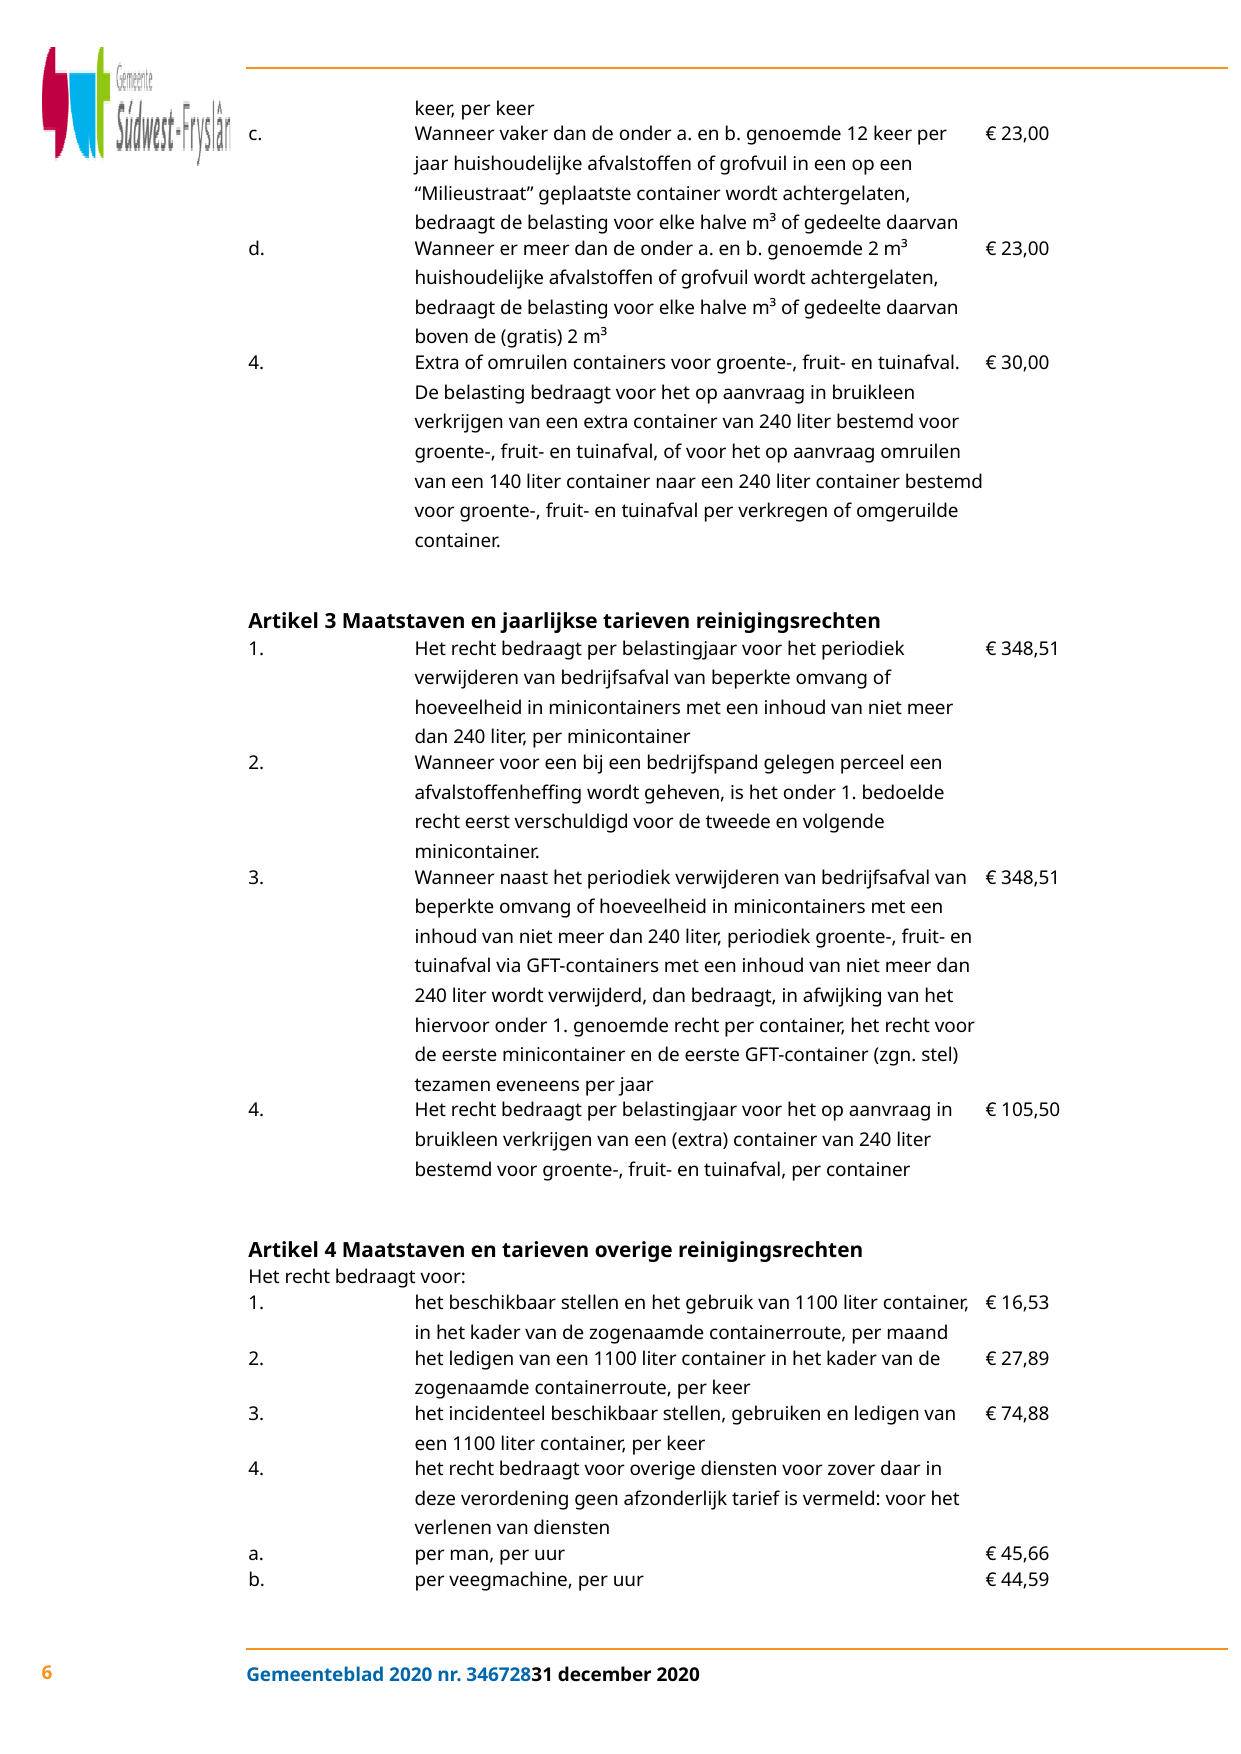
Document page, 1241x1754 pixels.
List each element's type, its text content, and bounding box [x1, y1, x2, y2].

table_cell € 74,88 [985, 1400, 1152, 1455]
picture [41, 47, 231, 172]
table_cell per veegmachine, per uur [414, 1566, 985, 1592]
table_cell 3. [248, 864, 414, 1097]
table_cell 4. [248, 1455, 414, 1540]
table_cell het recht bedraagt voor overige diensten voor zover daar in deze verordening geen afzonderlijk tarief is vermeld: voor het verlenen van diensten [414, 1455, 985, 1540]
table_header [985, 1264, 1152, 1289]
table_cell € 105,50 [985, 1097, 1152, 1182]
table_cell [985, 95, 1152, 121]
table_cell [248, 95, 414, 121]
table_cell € 27,89 [985, 1345, 1152, 1400]
table_cell Wanneer naast het periodiek verwijderen van bedrijfsafval van beperkte omvang of hoeveelheid in minicontainers met een inhoud van niet meer dan 240 liter, periodiek groente-, fruit- en tuinafval via GFT-containers met een inhoud van niet meer dan 240 liter wordt verwijderd, dan bedraagt, in afwijking van het hiervoor onder 1. genoemde recht per container, het recht voor de eerste minicontainer en de eerste GFT-container (zgn. stel) tezamen eveneens per jaar [414, 864, 985, 1097]
table_cell 1. [248, 1290, 414, 1345]
text Artikel 4 Maatstaven en tarieven overige reinigingsrechten [248, 1235, 1152, 1264]
table_cell 3. [248, 1400, 414, 1455]
table_cell c. [248, 121, 414, 235]
table_cell € 23,00 [985, 235, 1152, 349]
table_cell keer, per keer [414, 95, 985, 121]
table_cell Extra of omruilen containers voor groente-, fruit- en tuinafval. De belasting bedraagt voor het op aanvraag in bruikleen verkrijgen van een extra container van 240 liter bestemd voor groente-, fruit- en tuinafval, of voor het op aanvraag omruilen van een 140 liter container naar een 240 liter container bestemd voor groente-, fruit- en tuinafval per verkregen of omgeruilde container. [414, 350, 985, 553]
table_cell 2. [248, 749, 414, 864]
text Artikel 3 Maatstaven en jaarlijkse tarieven reinigingsrechten [248, 606, 1152, 635]
table_cell 4. [248, 1097, 414, 1182]
table_cell € 348,51 [985, 864, 1152, 1097]
table_header Het recht bedraagt voor: [248, 1264, 985, 1289]
table_cell Wanneer er meer dan de onder a. en b. genoemde 2 m³ huishoudelijke afvalstoffen of grofvuil wordt achtergelaten, bedraagt de belasting voor elke halve m³ of gedeelte daarvan boven de (gratis) 2 m³ [414, 235, 985, 349]
table_cell Wanneer vaker dan de onder a. en b. genoemde 12 keer per jaar huishoudelijke afvalstoffen of grofvuil in een op een “Milieustraat” geplaatste container wordt achtergelaten, bedraagt de belasting voor elke halve m³ of gedeelte daarvan [414, 121, 985, 235]
table_cell Wanneer voor een bij een bedrijfspand gelegen perceel een afvalstoffenheffing wordt geheven, is het onder 1. bedoelde recht eerst verschuldigd voor de tweede en volgende minicontainer. [414, 749, 985, 864]
table_cell € 23,00 [985, 121, 1152, 235]
table_cell a. [248, 1540, 414, 1566]
table_cell [985, 1455, 1152, 1540]
table_header € 348,51 [985, 635, 1152, 749]
table_cell per man, per uur [414, 1540, 985, 1566]
table_cell € 30,00 [985, 350, 1152, 553]
table_cell € 44,59 [985, 1566, 1152, 1592]
table_header Het recht bedraagt per belastingjaar voor het periodiek verwijderen van bedrijfsafval van beperkte omvang of hoeveelheid in minicontainers met een inhoud van niet meer dan 240 liter, per minicontainer [414, 635, 985, 749]
table_cell € 45,66 [985, 1540, 1152, 1566]
table_header 1. [248, 635, 414, 749]
table_cell het incidenteel beschikbaar stellen, gebruiken en ledigen van een 1100 liter container, per keer [414, 1400, 985, 1455]
table_cell 4. [248, 350, 414, 553]
table_cell het ledigen van een 1100 liter container in het kader van de zogenaamde containerroute, per keer [414, 1345, 985, 1400]
table_cell b. [248, 1566, 414, 1592]
table_cell d. [248, 235, 414, 349]
table_cell € 16,53 [985, 1290, 1152, 1345]
table_cell het beschikbaar stellen en het gebruik van 1100 liter container, in het kader van de zogenaamde containerroute, per maand [414, 1290, 985, 1345]
table_cell 2. [248, 1345, 414, 1400]
table_cell [985, 749, 1152, 864]
table_cell Het recht bedraagt per belastingjaar voor het op aanvraag in bruikleen verkrijgen van een (extra) container van 240 liter bestemd voor groente-, fruit- en tuinafval, per container [414, 1097, 985, 1182]
